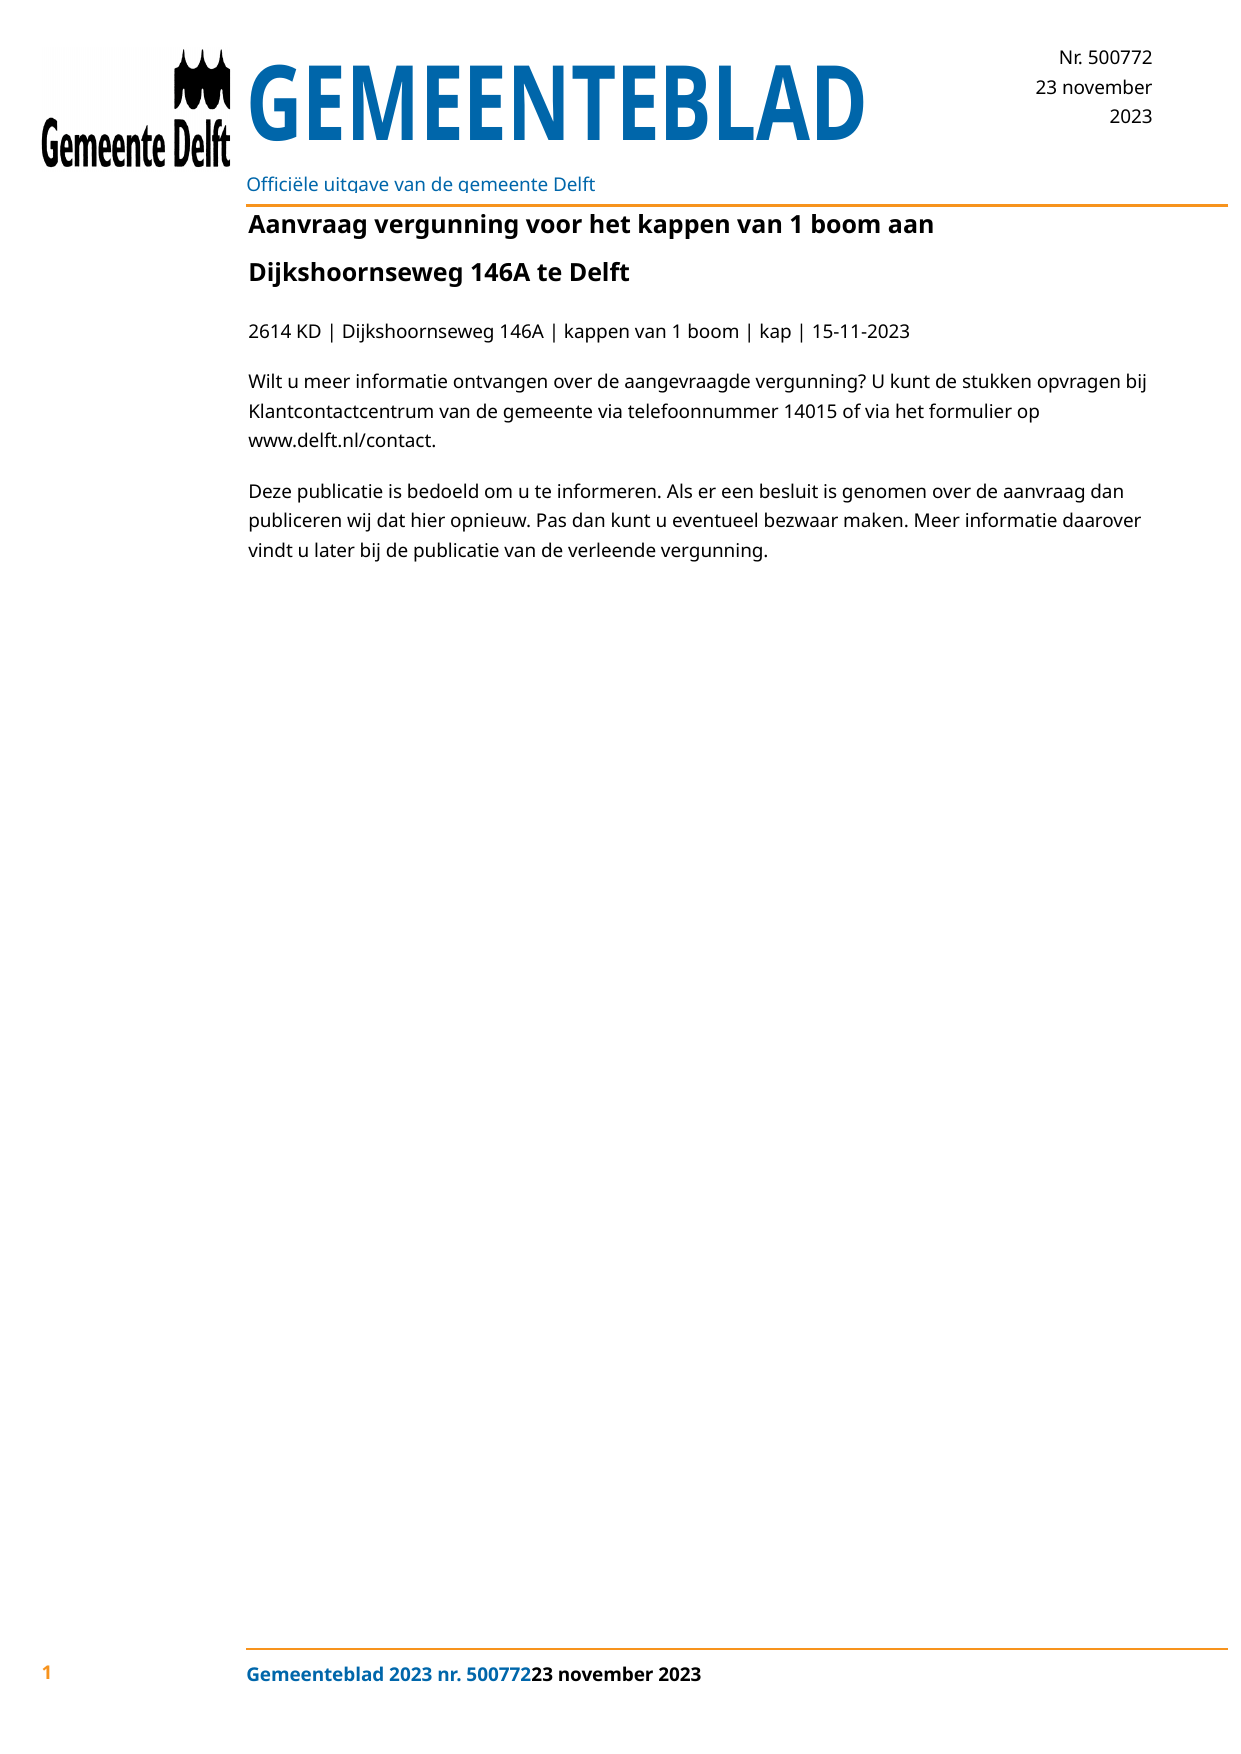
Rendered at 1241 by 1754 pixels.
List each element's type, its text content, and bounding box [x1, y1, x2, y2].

text 2614 KD | Dijkshoornseweg 146A | kappen van 1 boom | kap | 15-11-2023 [248, 318, 1152, 344]
text Deze publicatie is bedoeld om u te informeren. Als er een besluit is genomen over de aanvraag dan publiceren wij dat hier opnieuw. Pas dan kunt u eventueel bezwaar maken. Meer informatie daarover vindt u later bij de publicatie van de verleende vergunning. [248, 478, 1152, 563]
picture [41, 47, 231, 172]
text Aanvraag vergunning voor het kappen van 1 boom aan Dijkshoornseweg 146A te Delft [248, 207, 1152, 288]
text Wilt u meer informatie ontvangen over de aangevraagde vergunning? U kunt de stukken opvragen bij Klantcontactcentrum van de gemeente via telefoonnummer 14015 of via het formulier op www.delft.nl/contact. [248, 368, 1152, 453]
